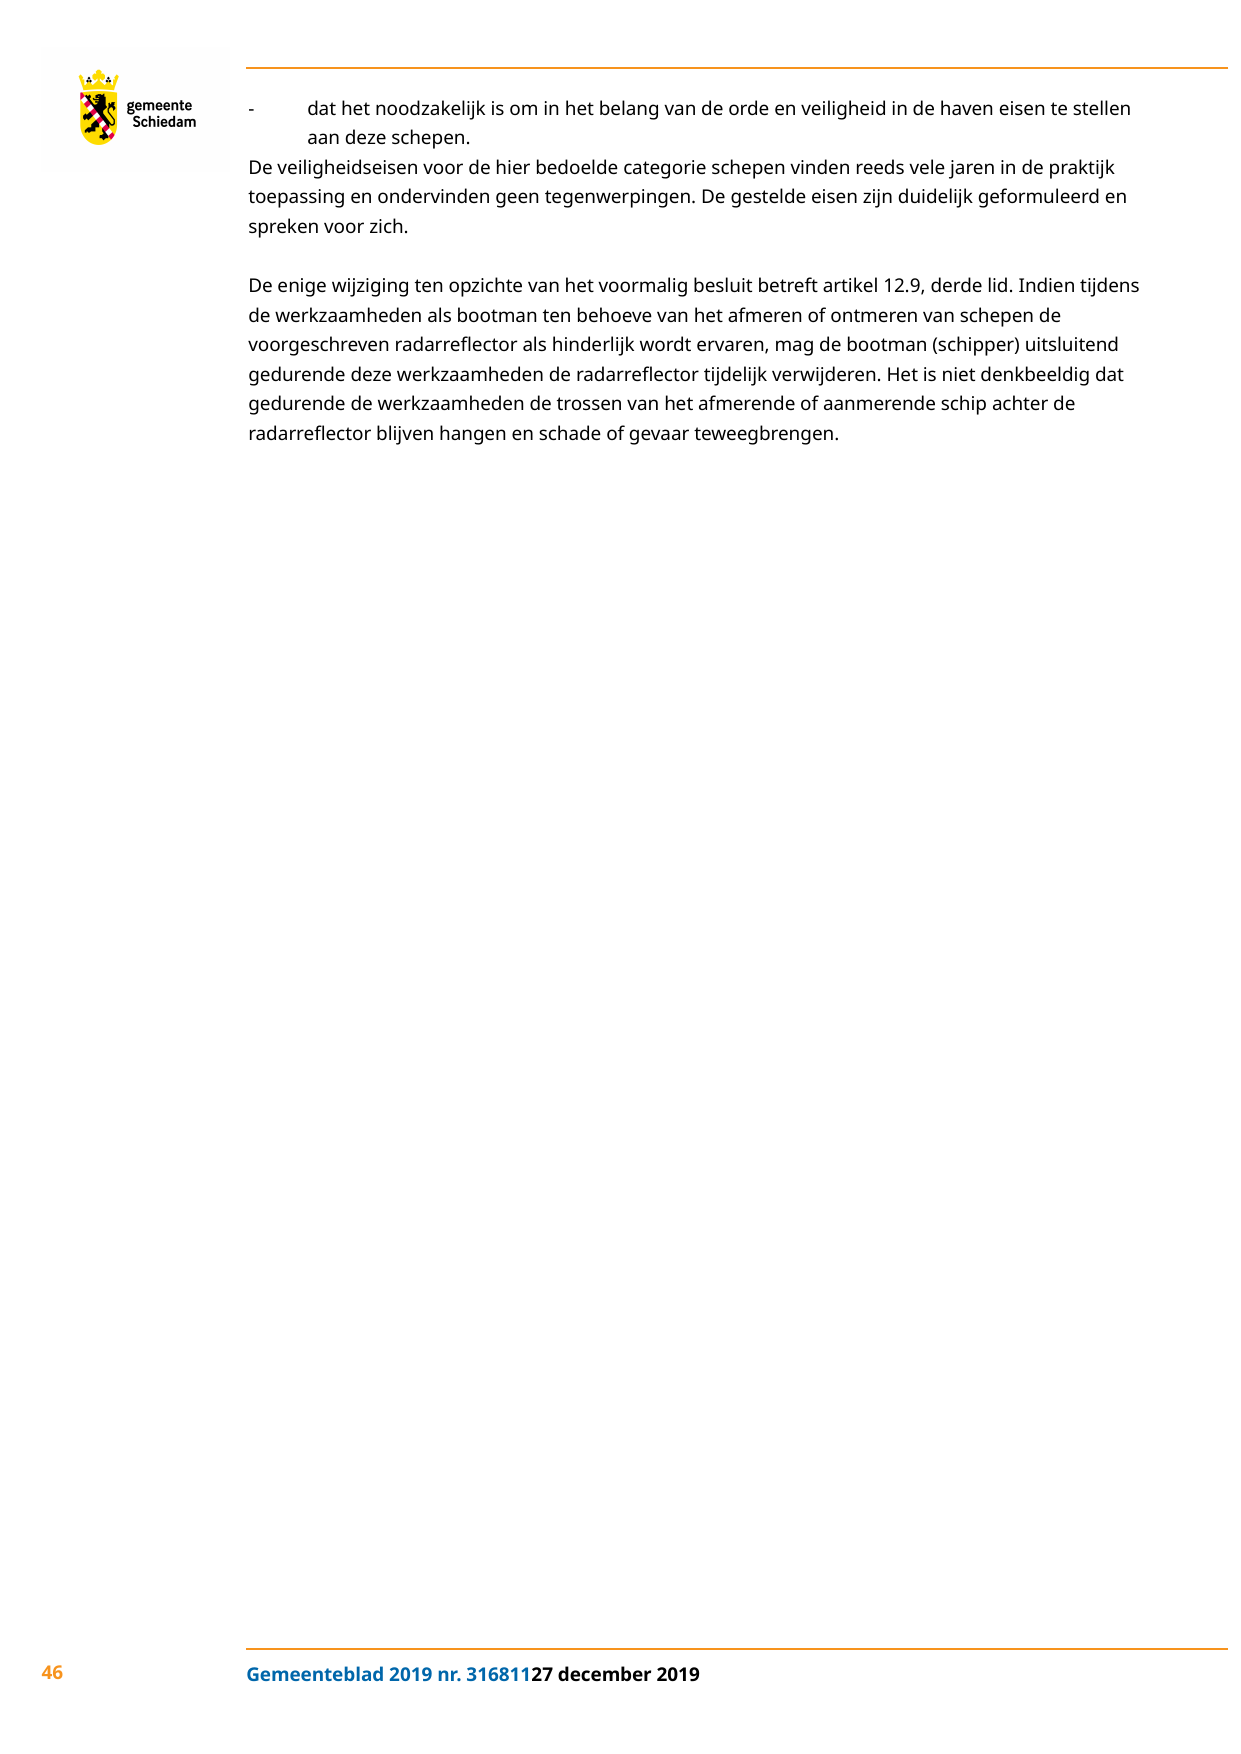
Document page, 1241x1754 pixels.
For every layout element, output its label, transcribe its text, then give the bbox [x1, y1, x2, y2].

text De veiligheidseisen voor de hier bedoelde categorie schepen vinden reeds vele jaren in de praktijk toepassing en ondervinden geen tegenwerpingen. De gestelde eisen zijn duidelijk geformuleerd en spreken voor zich. [248, 154, 1152, 239]
list dat het noodzakelijk is om in het belang van de orde en veiligheid in de haven eisen te stellen aan deze schepen. [248, 95, 1152, 150]
text De enige wijziging ten opzichte van het voormalig besluit betreft artikel 12.9, derde lid. Indien tijdens de werkzaamheden als bootman ten behoeve van het afmeren of ontmeren van schepen de voorgeschreven radarreflector als hinderlijk wordt ervaren, mag de bootman (schipper) uitsluitend gedurende deze werkzaamheden de radarreflector tijdelijk verwijderen. Het is niet denkbeeldig dat gedurende de werkzaamheden de trossen van het afmerende of aanmerende schip achter de radarreflector blijven hangen en schade of gevaar teweegbrengen. [248, 272, 1152, 446]
picture [41, 47, 231, 172]
